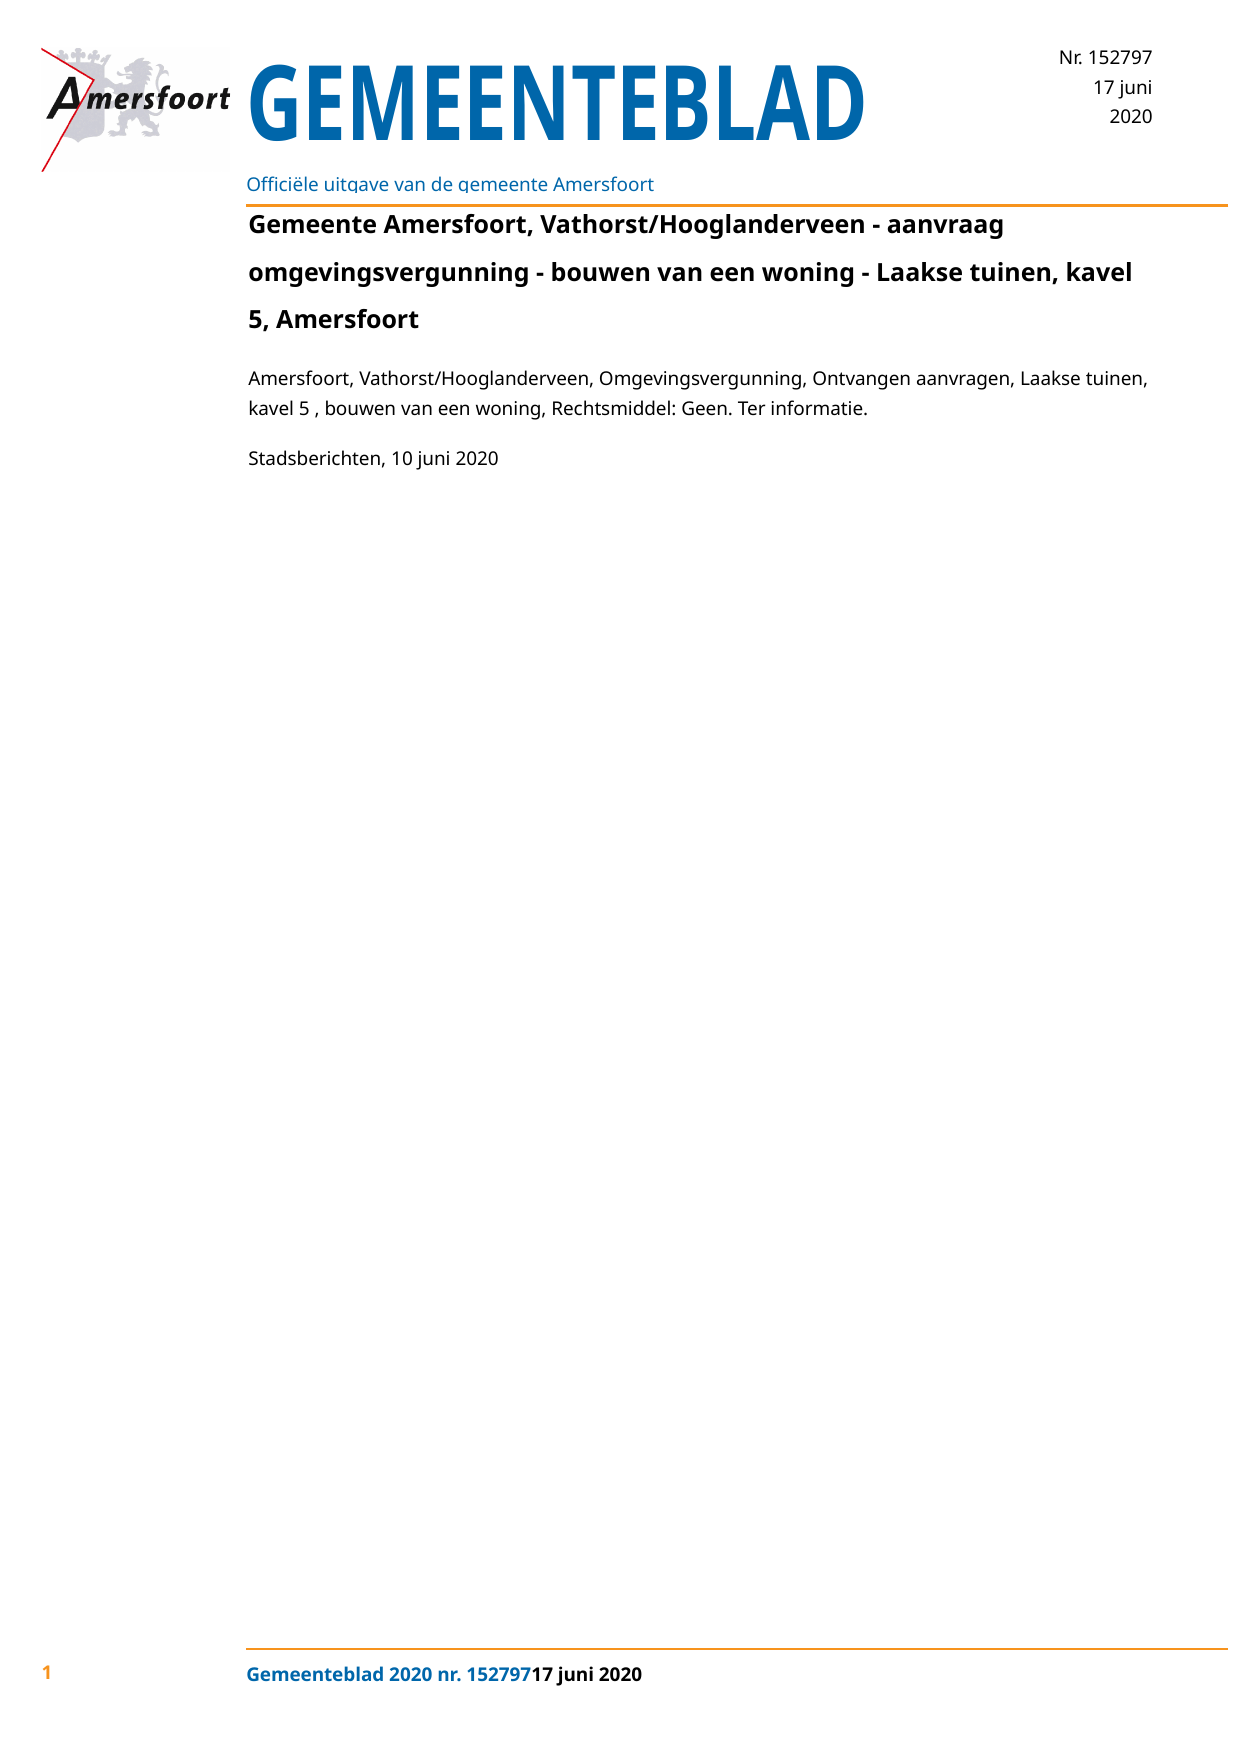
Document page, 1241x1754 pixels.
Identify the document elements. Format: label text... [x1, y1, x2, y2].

picture [41, 47, 231, 172]
text Stadsberichten, 10 juni 2020 [248, 446, 1152, 471]
text Amersfoort, Vathorst/Hooglanderveen, Omgevingsvergunning, Ontvangen aanvragen, Laakse tuinen, kavel 5 , bouwen van een woning, Rechtsmiddel: Geen. Ter informatie. [248, 366, 1152, 421]
text Gemeente Amersfoort, Vathorst/Hooglanderveen - aanvraag omgevingsvergunning - bouwen van een woning - Laakse tuinen, kavel 5, Amersfoort [248, 207, 1152, 336]
